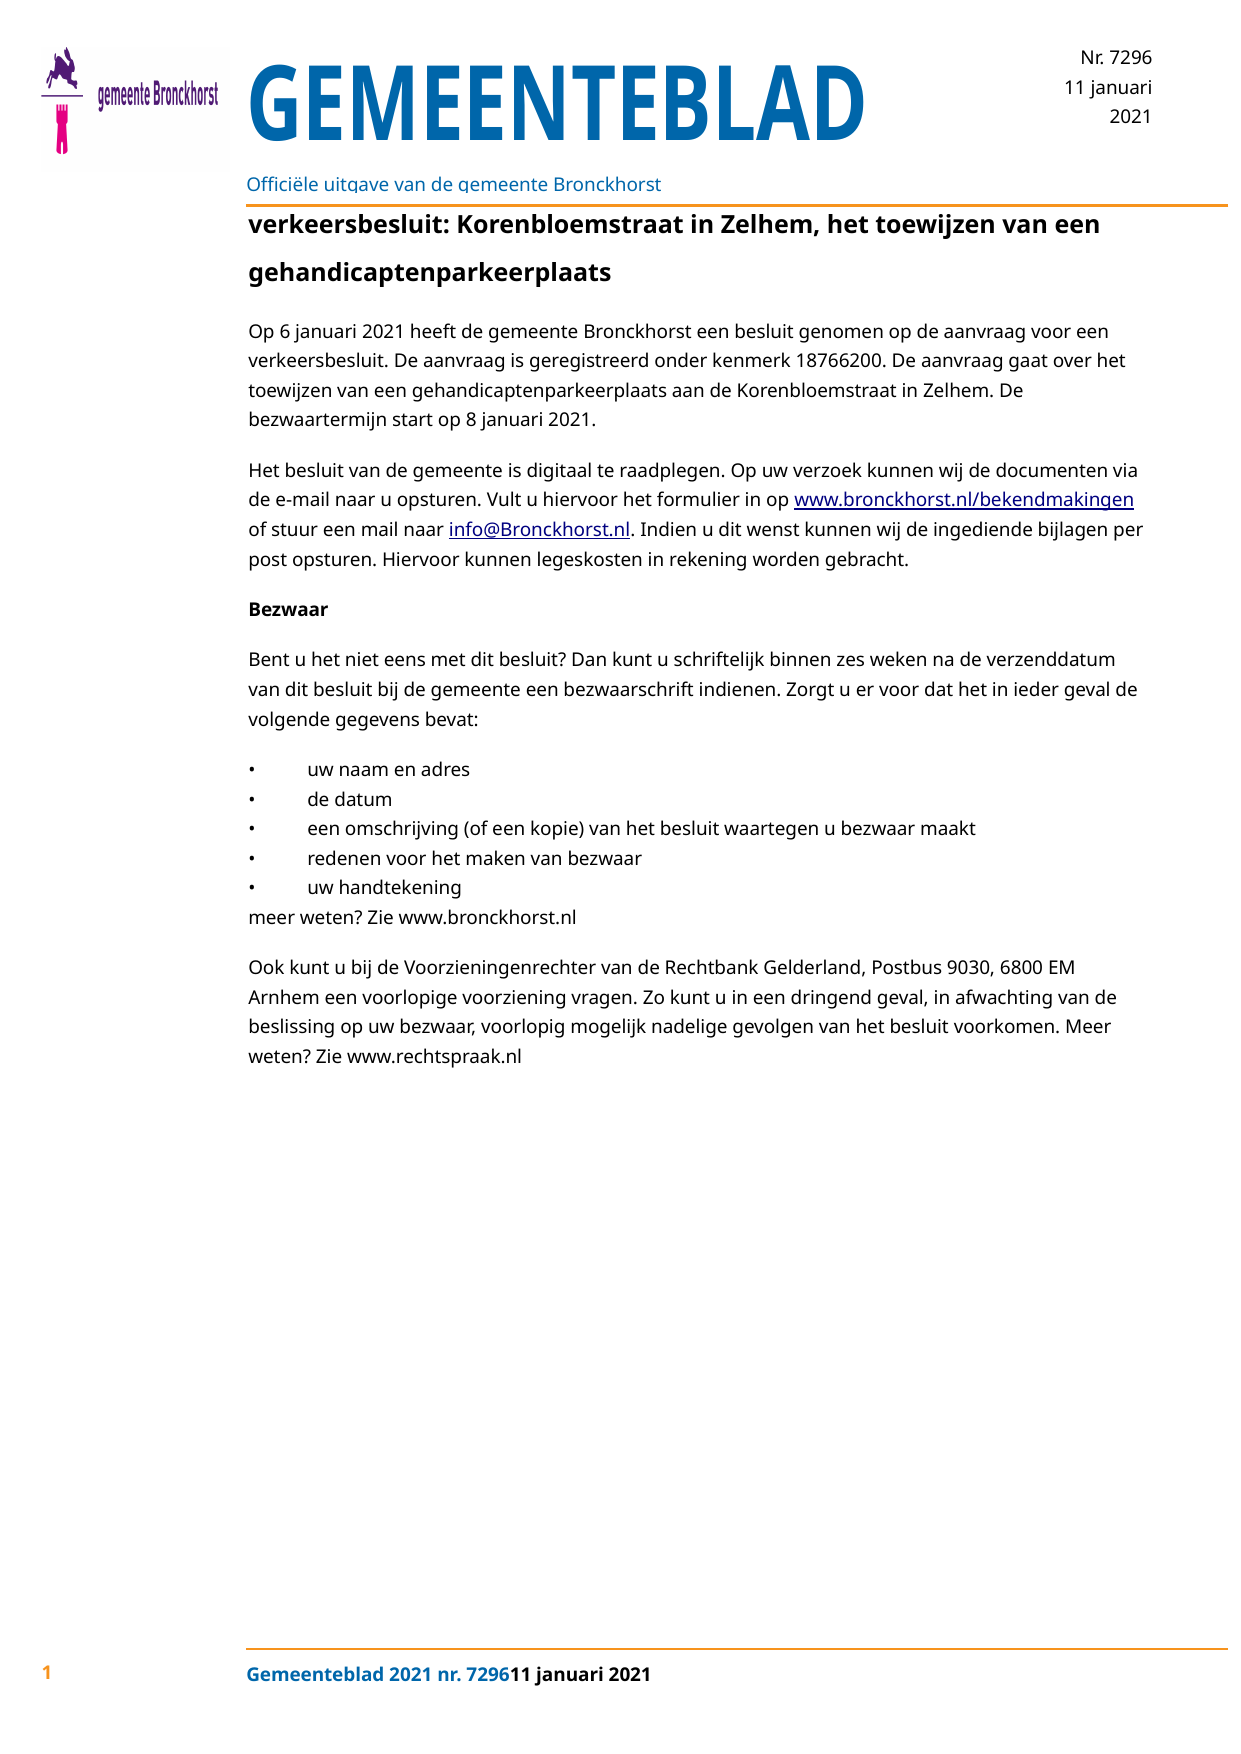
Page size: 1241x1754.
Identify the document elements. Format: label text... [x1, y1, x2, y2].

list uw handtekening [248, 874, 1152, 900]
list uw naam en adres [248, 756, 1152, 782]
list een omschrijving (of een kopie) van het besluit waartegen u bezwaar maakt [248, 815, 1152, 841]
text Ook kunt u bij de Voorzieningenrechter van de Rechtbank Gelderland, Postbus 9030, 6800 EM Arnhem een voorlopige voorziening vragen. Zo kunt u in een dringend geval, in afwachting van de beslissing op uw bezwaar, voorlopig mogelijk nadelige gevolgen van het besluit voorkomen. Meer weten? Zie www.rechtspraak.nl [248, 954, 1152, 1069]
text Op 6 januari 2021 heeft de gemeente Bronckhorst een besluit genomen op de aanvraag voor een verkeersbesluit. De aanvraag is geregistreerd onder kenmerk 18766200. De aanvraag gaat over het toewijzen van een gehandicaptenparkeerplaats aan de Korenbloemstraat in Zelhem. De bezwaartermijn start op 8 januari 2021. [248, 318, 1152, 432]
text verkeersbesluit: Korenbloemstraat in Zelhem, het toewijzen van een gehandicaptenparkeerplaats [248, 207, 1152, 288]
text meer weten? Zie www.bronckhorst.nl [248, 904, 1152, 930]
list redenen voor het maken van bezwaar [248, 845, 1152, 871]
picture [41, 47, 231, 172]
list de datum [248, 786, 1152, 812]
text Bezwaar [248, 596, 1152, 622]
text Het besluit van de gemeente is digitaal te raadplegen. Op uw verzoek kunnen wij de documenten via de e-mail naar u opsturen. Vult u hiervoor het formulier in op www.bronckhorst.nl/bekendmakingen of stuur een mail naar info@Bronckhorst.nl. Indien u dit wenst kunnen wij de ingediende bijlagen per post opsturen. Hiervoor kunnen legeskosten in rekening worden gebracht. [248, 457, 1152, 572]
text Bent u het niet eens met dit besluit? Dan kunt u schriftelijk binnen zes weken na de verzenddatum van dit besluit bij de gemeente een bezwaarschrift indienen. Zorgt u er voor dat het in ieder geval de volgende gegevens bevat: [248, 647, 1152, 732]
